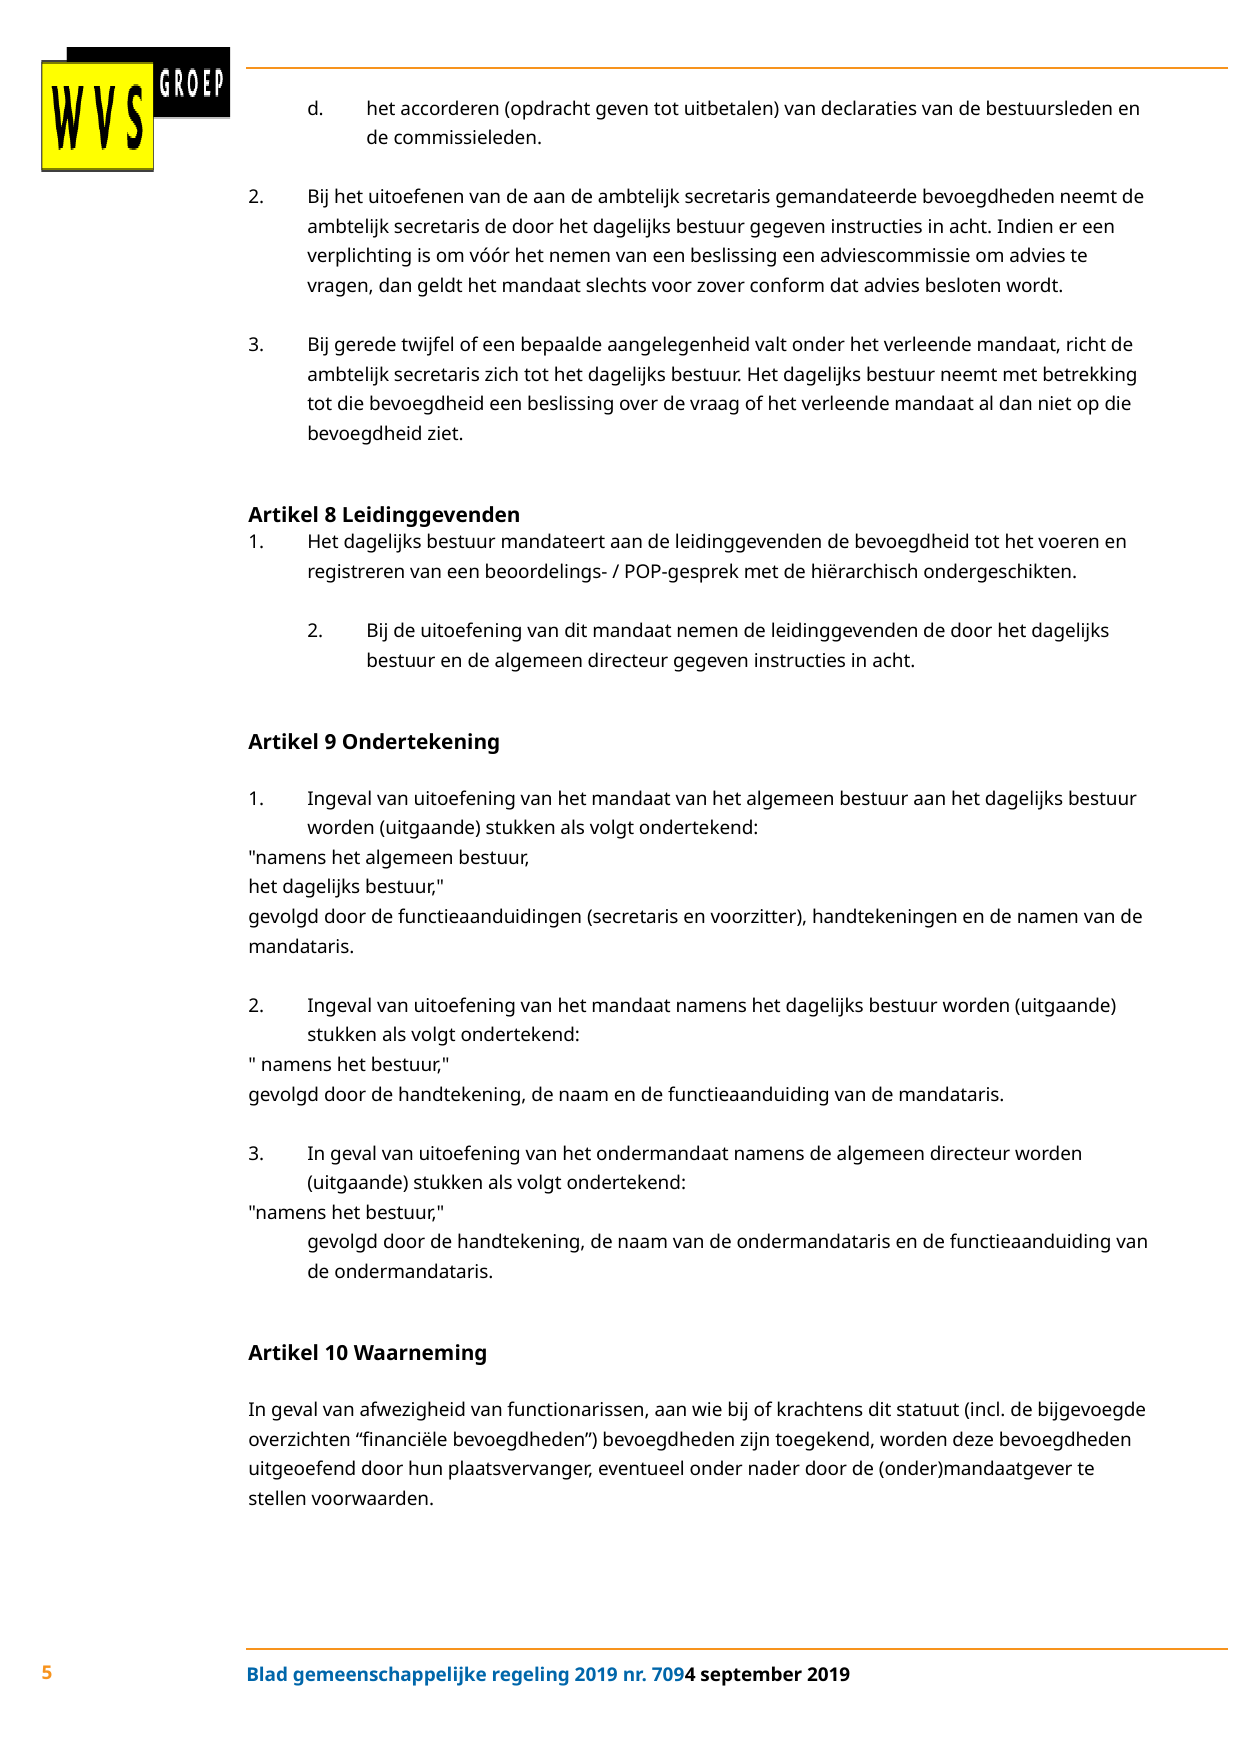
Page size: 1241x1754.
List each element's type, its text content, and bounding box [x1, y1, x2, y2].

text gevolgd door de functieaanduidingen (secretaris en voorzitter), handtekeningen en de namen van de mandataris. [248, 903, 1152, 959]
list In geval van uitoefening van het ondermandaat namens de algemeen directeur worden (uitgaande) stukken als volgt ondertekend: [248, 1140, 1152, 1195]
text Artikel 10 Waarneming [248, 1338, 1152, 1367]
list Ingeval van uitoefening van het mandaat namens het dagelijks bestuur worden (uitgaande) stukken als volgt ondertekend: [248, 992, 1152, 1047]
text Artikel 8 Leidinggevenden [248, 500, 1152, 529]
text het dagelijks bestuur," [248, 874, 1152, 899]
text "namens het algemeen bestuur, [248, 844, 1152, 870]
list Bij het uitoefenen van de aan de ambtelijk secretaris gemandateerde bevoegdheden neemt de ambtelijk secretaris de door het dagelijks bestuur gegeven instructies in acht. Indien er een verplichting is om vóór het nemen van een beslissing een adviescommissie om advies te vragen, dan geldt het mandaat slechts voor zover conform dat advies besloten wordt. [248, 183, 1152, 298]
text In geval van afwezigheid van functionarissen, aan wie bij of krachtens dit statuut (incl. de bijgevoegde overzichten “financiële bevoegdheden”) bevoegdheden zijn toegekend, worden deze bevoegdheden uitgeoefend door hun plaatsvervanger, eventueel onder nader door de (onder)mandaatgever te stellen voorwaarden. [248, 1396, 1152, 1511]
text "namens het bestuur," [248, 1199, 1152, 1225]
list Het dagelijks bestuur mandateert aan de leidinggevenden de bevoegdheid tot het voeren en registreren van een beoordelings- / POP-gesprek met de hiërarchisch ondergeschikten. [248, 529, 1152, 584]
text gevolgd door de handtekening, de naam en de functieaanduiding van de mandataris. [248, 1081, 1152, 1107]
list het accorderen (opdracht geven tot uitbetalen) van declaraties van de bestuursleden en de commissieleden. [307, 95, 1152, 150]
list Bij gerede twijfel of een bepaalde aangelegenheid valt onder het verleende mandaat, richt de ambtelijk secretaris zich tot het dagelijks bestuur. Het dagelijks bestuur neemt met betrekking tot die bevoegdheid een beslissing over de vraag of het verleende mandaat al dan niet op die bevoegdheid ziet. [248, 331, 1152, 446]
list Ingeval van uitoefening van het mandaat van het algemeen bestuur aan het dagelijks bestuur worden (uitgaande) stukken als volgt ondertekend: [248, 785, 1152, 840]
text Artikel 9 Ondertekening [248, 727, 1152, 755]
text " namens het bestuur," [248, 1051, 1152, 1077]
list gevolgd door de handtekening, de naam van de ondermandataris en de functieaanduiding van de ondermandataris. [248, 1229, 1152, 1284]
list Bij de uitoefening van dit mandaat nemen de leidinggevenden de door het dagelijks bestuur en de algemeen directeur gegeven instructies in acht. [307, 617, 1152, 673]
picture [41, 47, 231, 172]
